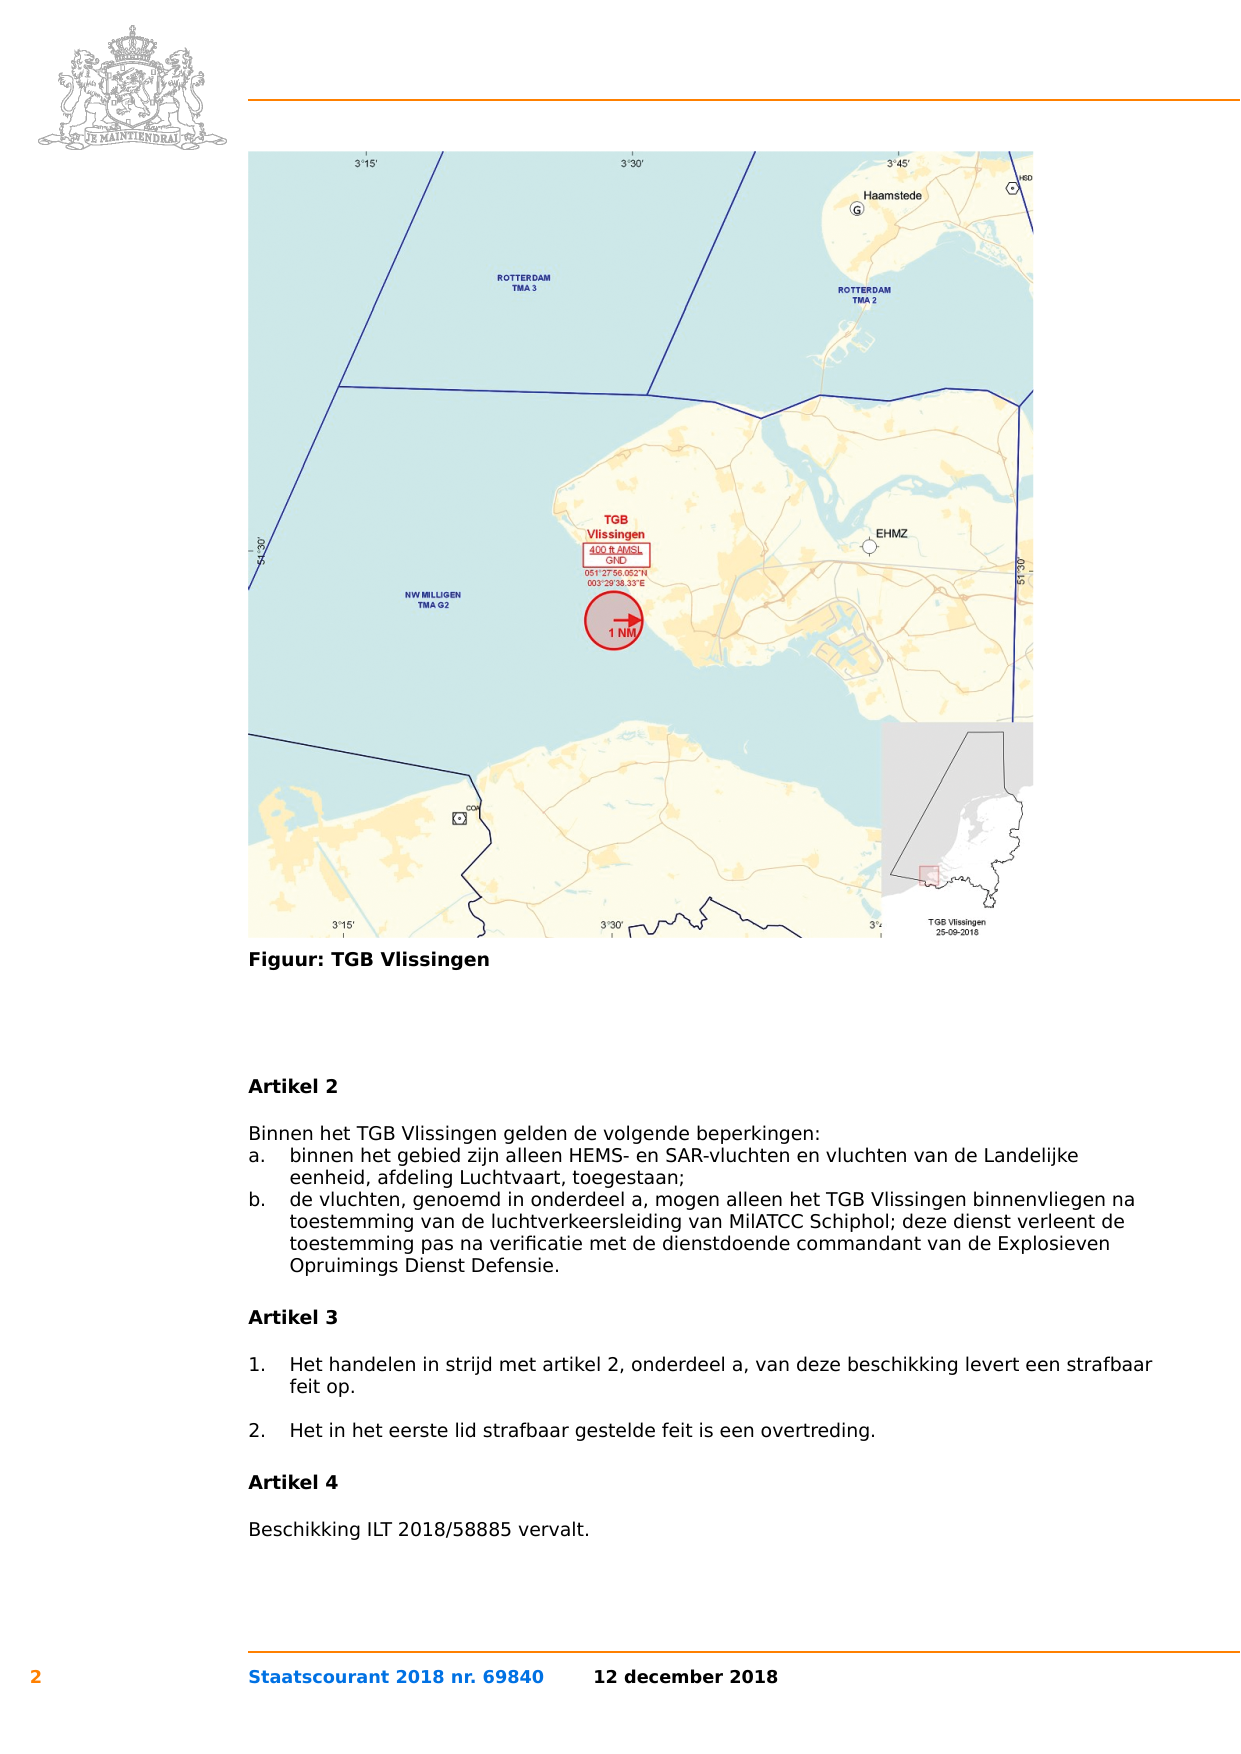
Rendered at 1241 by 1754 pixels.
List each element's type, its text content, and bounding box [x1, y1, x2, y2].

picture [38, 25, 227, 150]
text Beschikking ILT 2018/58885 vervalt. [248, 1518, 1163, 1541]
text 2. Het in het eerste lid strafbaar gestelde feit is een overtreding. [248, 1419, 1163, 1442]
text Binnen het TGB Vlissingen gelden de volgende beperkingen: [248, 1123, 1163, 1145]
text Figuur: TGB Vlissingen [248, 949, 1033, 971]
text 1. Het handelen in strijd met artikel 2, onderdeel a, van deze beschikking levert een strafbaar feit op. [248, 1354, 1163, 1398]
subtitle Artikel 2 [248, 1076, 1163, 1098]
subtitle Artikel 4 [248, 1472, 1163, 1493]
subtitle Artikel 3 [248, 1307, 1163, 1329]
text b. de vluchten, genoemd in onderdeel a, mogen alleen het TGB Vlissingen binnenvliegen na toestemming van de luchtverkeersleiding van MilATCC Schiphol; deze dienst verleent de toestemming pas na verificatie met de dienstdoende commandant van de Explosieven Opruimings Dienst Defensie. [248, 1189, 1163, 1277]
text a. binnen het gebied zijn alleen HEMS- en SAR-vluchten en vluchten van de Landelijke eenheid, afdeling Luchtvaart, toegestaan; [248, 1145, 1163, 1189]
picture [248, 151, 1034, 938]
